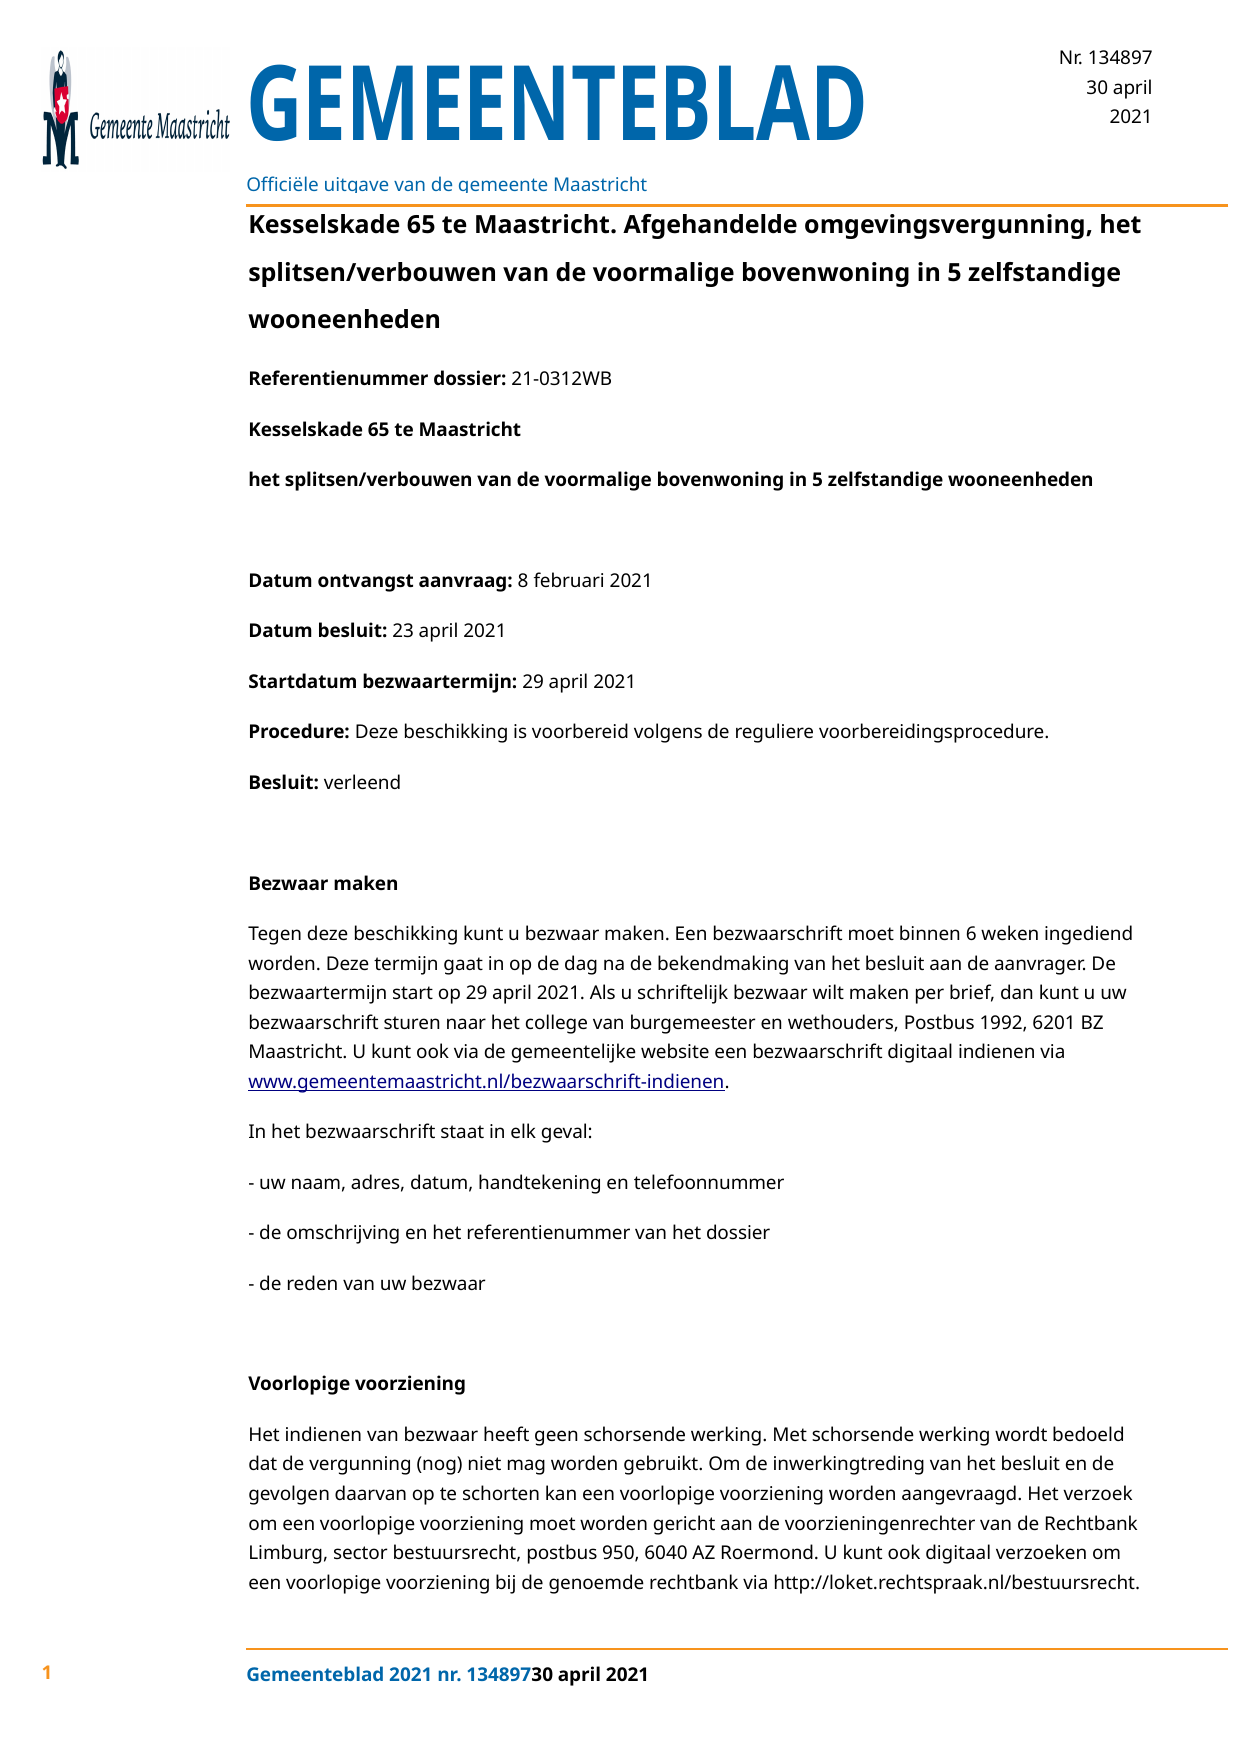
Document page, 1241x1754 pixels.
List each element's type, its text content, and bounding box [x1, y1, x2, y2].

text Bezwaar maken [248, 870, 1152, 895]
text - de reden van uw bezwaar [248, 1270, 1152, 1295]
text Kesselskade 65 te Maastricht. Afgehandelde omgevingsvergunning, het splitsen/verbouwen van de voormalige bovenwoning in 5 zelfstandige wooneenheden [248, 207, 1152, 336]
text Datum ontvangst aanvraag: 8 februari 2021 [248, 567, 1152, 593]
text - de omschrijving en het referentienummer van het dossier [248, 1219, 1152, 1245]
text Datum besluit: 23 april 2021 [248, 618, 1152, 643]
text Tegen deze beschikking kunt u bezwaar maken. Een bezwaarschrift moet binnen 6 weken ingediend worden. Deze termijn gaat in op de dag na de bekendmaking van het besluit aan de aanvrager. De bezwaartermijn start op 29 april 2021. Als u schriftelijk bezwaar wilt maken per brief, dan kunt u uw bezwaarschrift sturen naar het college van burgemeester en wethouders, Postbus 1992, 6201 BZ Maastricht. U kunt ook via de gemeentelijke website een bezwaarschrift digitaal indienen via www.gemeentemaastricht.nl/bezwaarschrift-indienen. [248, 920, 1152, 1094]
text Voorlopige voorziening [248, 1371, 1152, 1396]
text Referentienummer dossier: 21-0312WB [248, 366, 1152, 391]
text Het indienen van bezwaar heeft geen schorsende werking. Met schorsende werking wordt bedoeld dat de vergunning (nog) niet mag worden gebruikt. Om de inwerkingtreding van het besluit en de gevolgen daarvan op te schorten kan een voorlopige voorziening worden aangevraagd. Het verzoek om een voorlopige voorziening moet worden gericht aan de voorzieningenrechter van de Rechtbank Limburg, sector bestuursrecht, postbus 950, 6040 AZ Roermond. U kunt ook digitaal verzoeken om een voorlopige voorziening bij de genoemde rechtbank via http://loket.rechtspraak.nl/bestuursrecht. [248, 1421, 1152, 1594]
text - uw naam, adres, datum, handtekening en telefoonnummer [248, 1169, 1152, 1194]
text In het bezwaarschrift staat in elk geval: [248, 1118, 1152, 1144]
picture [41, 47, 231, 172]
text het splitsen/verbouwen van de voormalige bovenwoning in 5 zelfstandige wooneenheden [248, 466, 1152, 492]
text Kesselskade 65 te Maastricht [248, 416, 1152, 442]
text Procedure: Deze beschikking is voorbereid volgens de reguliere voorbereidingsprocedure. [248, 718, 1152, 744]
text Startdatum bezwaartermijn: 29 april 2021 [248, 668, 1152, 694]
text Besluit: verleend [248, 769, 1152, 794]
